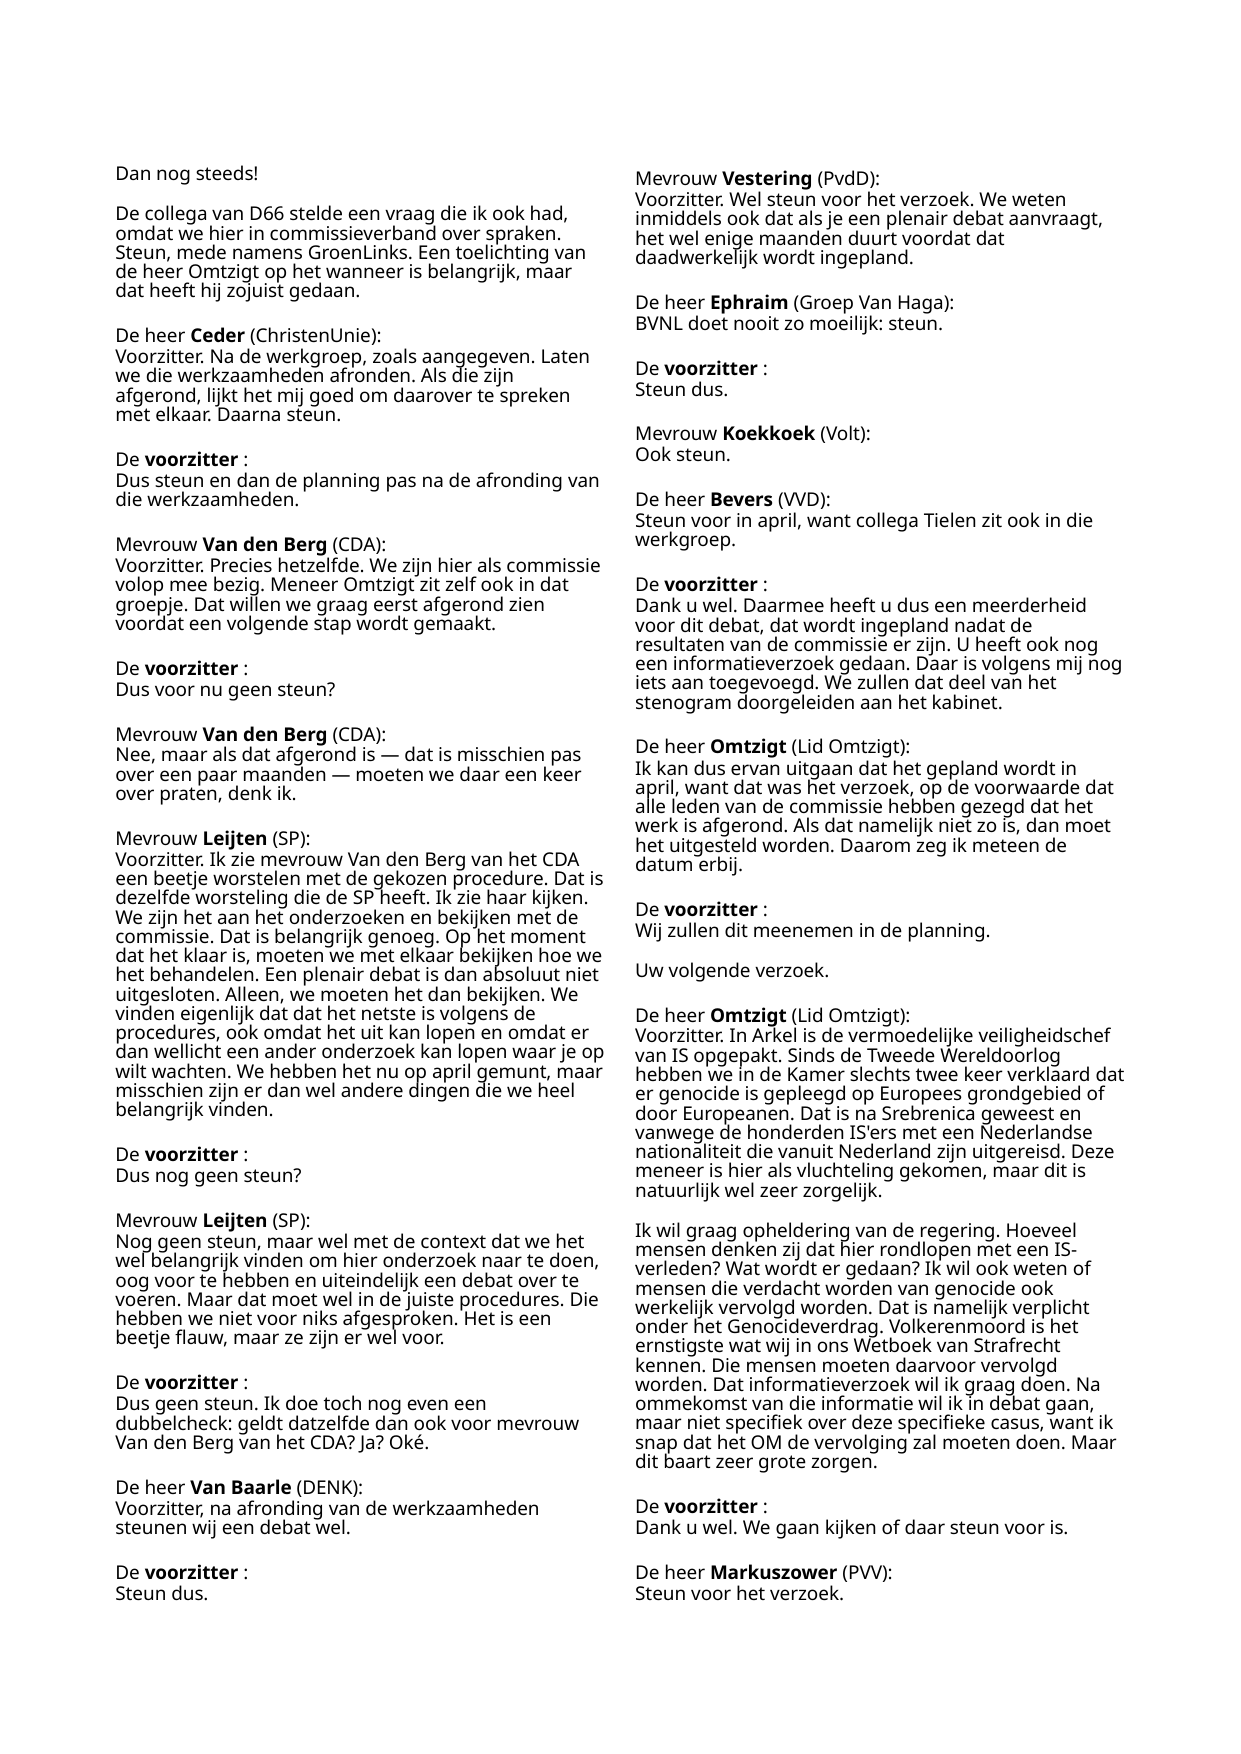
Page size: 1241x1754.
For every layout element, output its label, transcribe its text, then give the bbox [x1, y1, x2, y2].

text Dan nog steeds! [115, 165, 605, 184]
text Voorzitter. Ik zie mevrouw Van den Berg van het CDA een beetje worstelen met de gekozen procedure. Dat is dezelfde worsteling die de SP heeft. Ik zie haar kijken. We zijn het aan het onderzoeken en bekijken met de commissie. Dat is belangrijk genoeg. Op het moment dat het klaar is, moeten we met elkaar bekijken hoe we het behandelen. Een plenair debat is dan absoluut niet uitgesloten. Alleen, we moeten het dan bekijken. We vinden eigenlijk dat dat het netste is volgens de procedures, ook omdat het uit kan lopen en omdat er dan wellicht een ander onderzoek kan lopen waar je op wilt wachten. We hebben het nu op april gemunt, maar misschien zijn er dan wel andere dingen die we heel belangrijk vinden. [115, 851, 605, 1121]
text BVNL doet nooit zo moeilijk: steun. [635, 315, 1125, 334]
text Mevrouw Van den Berg (CDA): [115, 721, 605, 746]
text Ik wil graag opheldering van de regering. Hoeveel mensen denken zij dat hier rondlopen met een IS-verleden? Wat wordt er gedaan? Ik wil ook weten of mensen die verdacht worden van genocide ook werkelijk vervolgd worden. Dat is namelijk verplicht onder het Genocideverdrag. Volkerenmoord is het ernstigste wat wij in ons Wetboek van Strafrecht kennen. Die mensen moeten daarvoor vervolgd worden. Dat informatieverzoek wil ik graag doen. Na ommekomst van die informatie wil ik in debat gaan, maar niet specifiek over deze specifieke casus, want ik snap dat het OM de vervolging zal moeten doen. Maar dit baart zeer grote zorgen. [635, 1222, 1125, 1472]
text De heer Ephraim (Groep Van Haga): [635, 289, 1125, 315]
text Steun dus. [635, 381, 1125, 400]
text Voorzitter. In Arkel is de vermoedelijke veiligheidschef van IS opgepakt. Sinds de Tweede Wereldoorlog hebben we in de Kamer slechts twee keer verklaard dat er genocide is gepleegd op Europees grondgebied of door Europeanen. Dat is na Srebrenica geweest en vanwege de honderden IS'ers met een Nederlandse nationaliteit die vanuit Nederland zijn uitgereisd. Deze meneer is hier als vluchteling gekomen, maar dit is natuurlijk wel zeer zorgelijk. [635, 1027, 1125, 1201]
text De voorzitter : [115, 1559, 605, 1585]
text Uw volgende verzoek. [635, 962, 1125, 981]
text De heer Ceder (ChristenUnie): [115, 322, 605, 348]
text Steun dus. [115, 1585, 605, 1604]
text De heer Van Baarle (DENK): [115, 1474, 605, 1499]
text De voorzitter : [115, 1141, 605, 1167]
text Mevrouw Vestering (PvdD): [635, 165, 1125, 191]
text Dank u wel. We gaan kijken of daar steun voor is. [635, 1519, 1125, 1538]
text Dus nog geen steun? [115, 1167, 605, 1186]
text Dus steun en dan de planning pas na de afronding van die werkzaamheden. [115, 472, 605, 510]
text De voorzitter : [635, 896, 1125, 922]
text Dus geen steun. Ik doe toch nog even een dubbelcheck: geldt datzelfde dan ook voor mevrouw Van den Berg van het CDA? Ja? Oké. [115, 1395, 605, 1453]
text De heer Bevers (VVD): [635, 486, 1125, 512]
text Voorzitter. Precies hetzelfde. We zijn hier als commissie volop mee bezig. Meneer Omtzigt zit zelf ook in dat groepje. Dat willen we graag eerst afgerond zien voordat een volgende stap wordt gemaakt. [115, 557, 605, 634]
text Mevrouw Leijten (SP): [115, 1207, 605, 1233]
text Nee, maar als dat afgerond is — dat is misschien pas over een paar maanden — moeten we daar een keer over praten, denk ik. [115, 746, 605, 804]
text De collega van D66 stelde een vraag die ik ook had, omdat we hier in commissieverband over spraken. Steun, mede namens GroenLinks. Een toelichting van de heer Omtzigt op het wanneer is belangrijk, maar dat heeft hij zojuist gedaan. [115, 205, 605, 302]
text De voorzitter : [115, 655, 605, 681]
text De voorzitter : [115, 446, 605, 472]
text Ik kan dus ervan uitgaan dat het gepland wordt in april, want dat was het verzoek, op de voorwaarde dat alle leden van de commissie hebben gezegd dat het werk is afgerond. Als dat namelijk niet zo is, dan moet het uitgesteld worden. Daarom zeg ik meteen de datum erbij. [635, 759, 1125, 875]
text De voorzitter : [635, 355, 1125, 381]
text De heer Markuszower (PVV): [635, 1559, 1125, 1584]
text Voorzitter. Wel steun voor het verzoek. We weten inmiddels ook dat als je een plenair debat aanvraagt, het wel enige maanden duurt voordat dat daadwerkelijk wordt ingepland. [635, 191, 1125, 268]
text Mevrouw Leijten (SP): [115, 825, 605, 851]
text De heer Omtzigt (Lid Omtzigt): [635, 1002, 1125, 1027]
text De voorzitter : [635, 1493, 1125, 1519]
text Dus voor nu geen steun? [115, 681, 605, 700]
text Steun voor in april, want collega Tielen zit ook in die werkgroep. [635, 512, 1125, 551]
text Dank u wel. Daarmee heeft u dus een meerderheid voor dit debat, dat wordt ingepland nadat de resultaten van de commissie er zijn. U heeft ook nog een informatieverzoek gedaan. Daar is volgens mij nog iets aan toegevoegd. We zullen dat deel van het stenogram doorgeleiden aan het kabinet. [635, 597, 1125, 713]
text Voorzitter, na afronding van de werkzaamheden steunen wij een debat wel. [115, 1499, 605, 1538]
text Wij zullen dit meenemen in de planning. [635, 922, 1125, 941]
text Nog geen steun, maar wel met de context dat we het wel belangrijk vinden om hier onderzoek naar te doen, oog voor te hebben en uiteindelijk een debat over te voeren. Maar dat moet wel in de juiste procedures. Die hebben we niet voor niks afgesproken. Het is een beetje flauw, maar ze zijn er wel voor. [115, 1233, 605, 1349]
text Ook steun. [635, 446, 1125, 466]
text Mevrouw Koekkoek (Volt): [635, 421, 1125, 446]
text De heer Omtzigt (Lid Omtzigt): [635, 734, 1125, 759]
text Steun voor het verzoek. [635, 1584, 1125, 1604]
text De voorzitter : [115, 1369, 605, 1395]
text De voorzitter : [635, 572, 1125, 597]
text Mevrouw Van den Berg (CDA): [115, 531, 605, 557]
text Voorzitter. Na de werkgroep, zoals aangegeven. Laten we die werkzaamheden afronden. Als die zijn afgerond, lijkt het mij goed om daarover te spreken met elkaar. Daarna steun. [115, 348, 605, 425]
